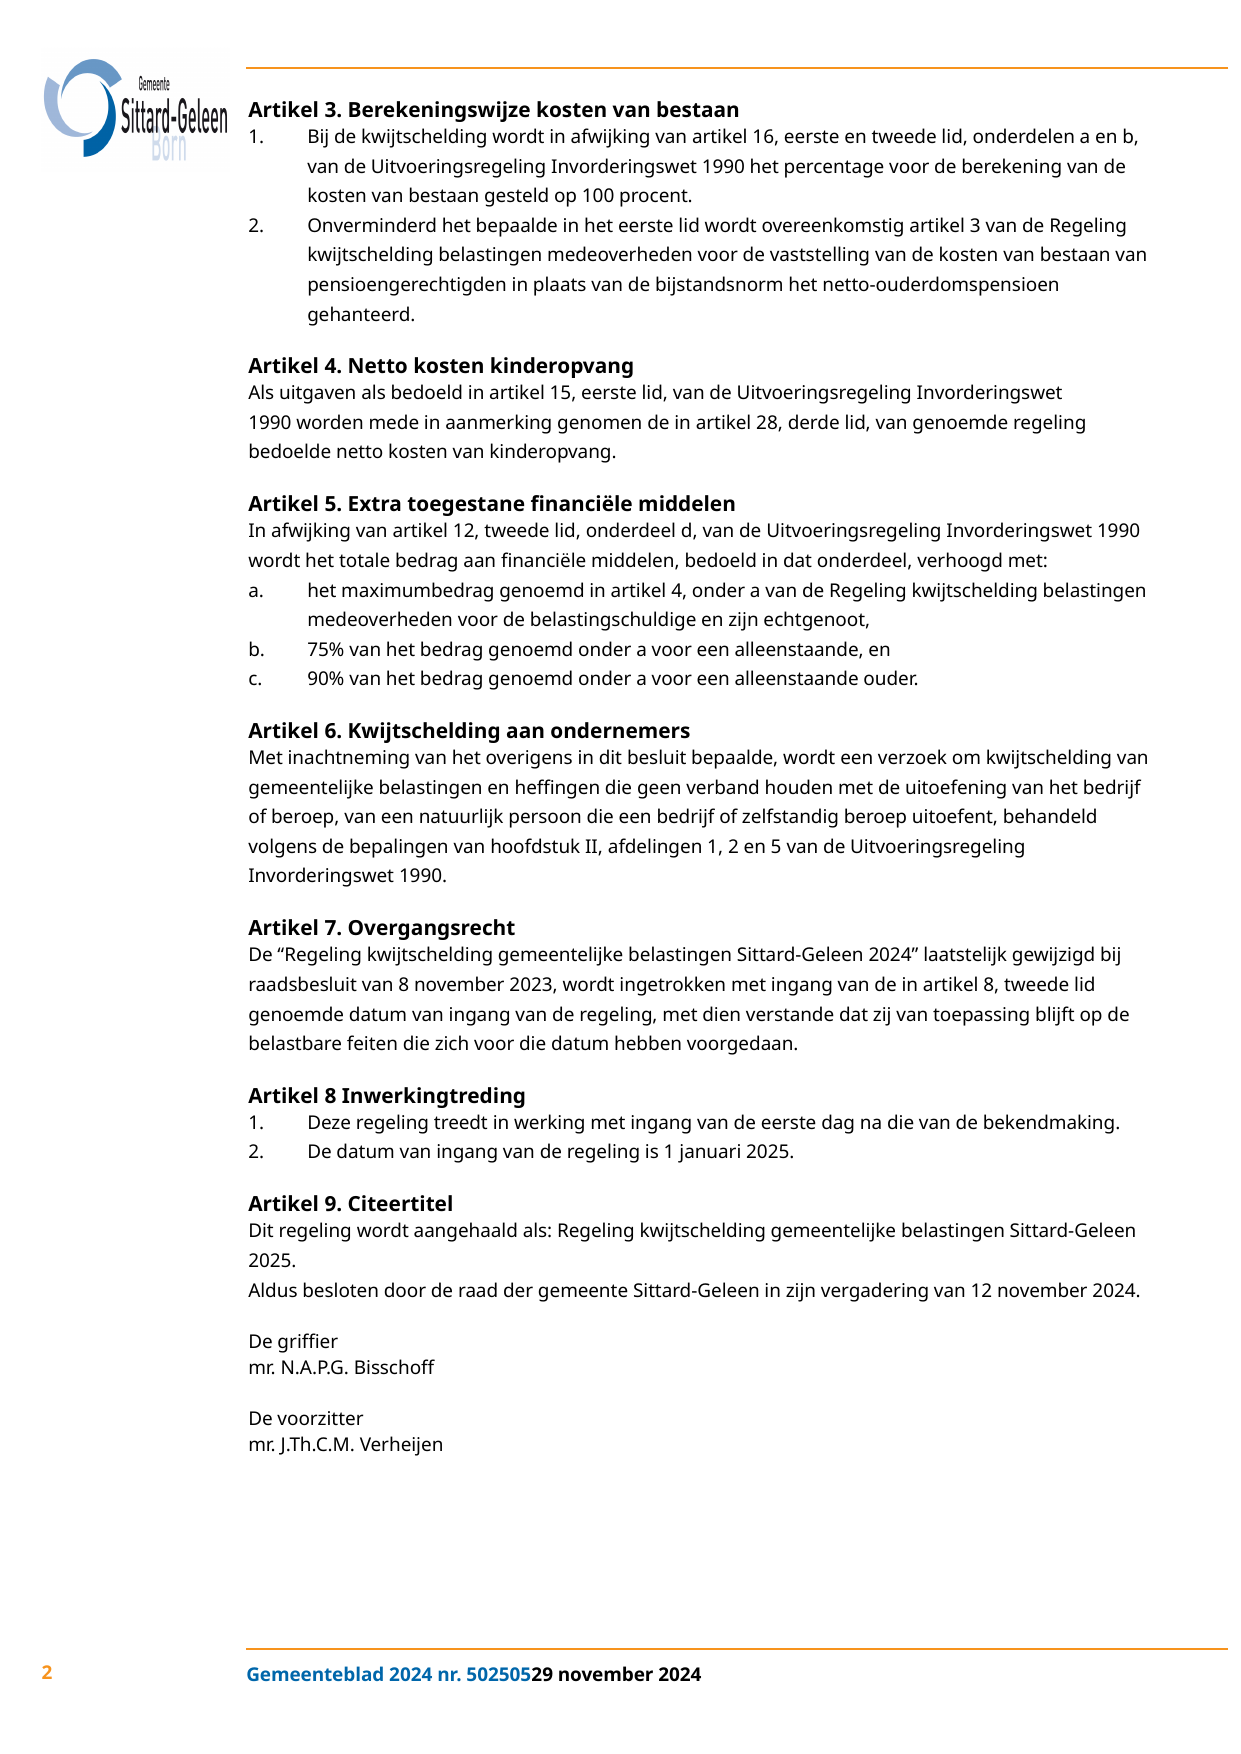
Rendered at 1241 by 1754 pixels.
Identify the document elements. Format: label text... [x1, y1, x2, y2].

list Onverminderd het bepaalde in het eerste lid wordt overeenkomstig artikel 3 van de Regeling kwijtschelding belastingen medeoverheden voor de vaststelling van de kosten van bestaan van pensioengerechtigden in plaats van de bijstandsnorm het netto-ouderdomspensioen gehanteerd. [248, 212, 1152, 326]
list 90% van het bedrag genoemd onder a voor een alleenstaande ouder. [248, 666, 1152, 691]
text De griffier [248, 1328, 1152, 1354]
text Dit regeling wordt aangehaald als: Regeling kwijtschelding gemeentelijke belastingen Sittard-Geleen 2025. [248, 1218, 1152, 1273]
text In afwijking van artikel 12, tweede lid, onderdeel d, van de Uitvoeringsregeling Invorderingswet 1990 wordt het totale bedrag aan financiële middelen, bedoeld in dat onderdeel, verhoogd met: [248, 518, 1152, 573]
list De datum van ingang van de regeling is 1 januari 2025. [248, 1139, 1152, 1164]
list Bij de kwijtschelding wordt in afwijking van artikel 16, eerste en tweede lid, onderdelen a en b, van de Uitvoeringsregeling Invorderingswet 1990 het percentage voor de berekening van de kosten van bestaan gesteld op 100 procent. [248, 123, 1152, 208]
list het maximumbedrag genoemd in artikel 4, onder a van de Regeling kwijtschelding belastingen medeoverheden voor de belastingschuldige en zijn echtgenoot, [248, 577, 1152, 632]
text mr. N.A.P.G. Bisschoff [248, 1354, 1152, 1380]
list Deze regeling treedt in werking met ingang van de eerste dag na die van de bekendmaking. [248, 1109, 1152, 1135]
text mr. J.Th.C.M. Verheijen [248, 1431, 1152, 1457]
text Artikel 6. Kwijtschelding aan ondernemers [248, 716, 1152, 744]
text Als uitgaven als bedoeld in artikel 15, eerste lid, van de Uitvoeringsregeling Invorderingswet 1990 worden mede in aanmerking genomen de in artikel 28, derde lid, van genoemde regeling bedoelde netto kosten van kinderopvang. [248, 379, 1152, 464]
text Met inachtneming van het overigens in dit besluit bepaalde, wordt een verzoek om kwijtschelding van gemeentelijke belastingen en heffingen die geen verband houden met de uitoefening van het bedrijf of beroep, van een natuurlijk persoon die een bedrijf of zelfstandig beroep uitoefent, behandeld volgens de bepalingen van hoofdstuk II, afdelingen 1, 2 en 5 van de Uitvoeringsregeling Invorderingswet 1990. [248, 744, 1152, 888]
text Artikel 4. Netto kosten kinderopvang [248, 351, 1152, 379]
text Artikel 3. Berekeningswijze kosten van bestaan [248, 95, 1152, 123]
text Artikel 7. Overgangsrecht [248, 913, 1152, 942]
picture [41, 47, 231, 172]
text Artikel 8 Inwerkingtreding [248, 1081, 1152, 1109]
text Aldus besloten door de raad der gemeente Sittard-Geleen in zijn vergadering van 12 november 2024. [248, 1277, 1152, 1302]
text De “Regeling kwijtschelding gemeentelijke belastingen Sittard-Geleen 2024” laatstelijk gewijzigd bij raadsbesluit van 8 november 2023, wordt ingetrokken met ingang van de in artikel 8, tweede lid genoemde datum van ingang van de regeling, met dien verstande dat zij van toepassing blijft op de belastbare feiten die zich voor die datum hebben voorgedaan. [248, 942, 1152, 1056]
list 75% van het bedrag genoemd onder a voor een alleenstaande, en [248, 636, 1152, 662]
text Artikel 5. Extra toegestane financiële middelen [248, 489, 1152, 518]
text Artikel 9. Citeertitel [248, 1189, 1152, 1218]
text De voorzitter [248, 1405, 1152, 1431]
